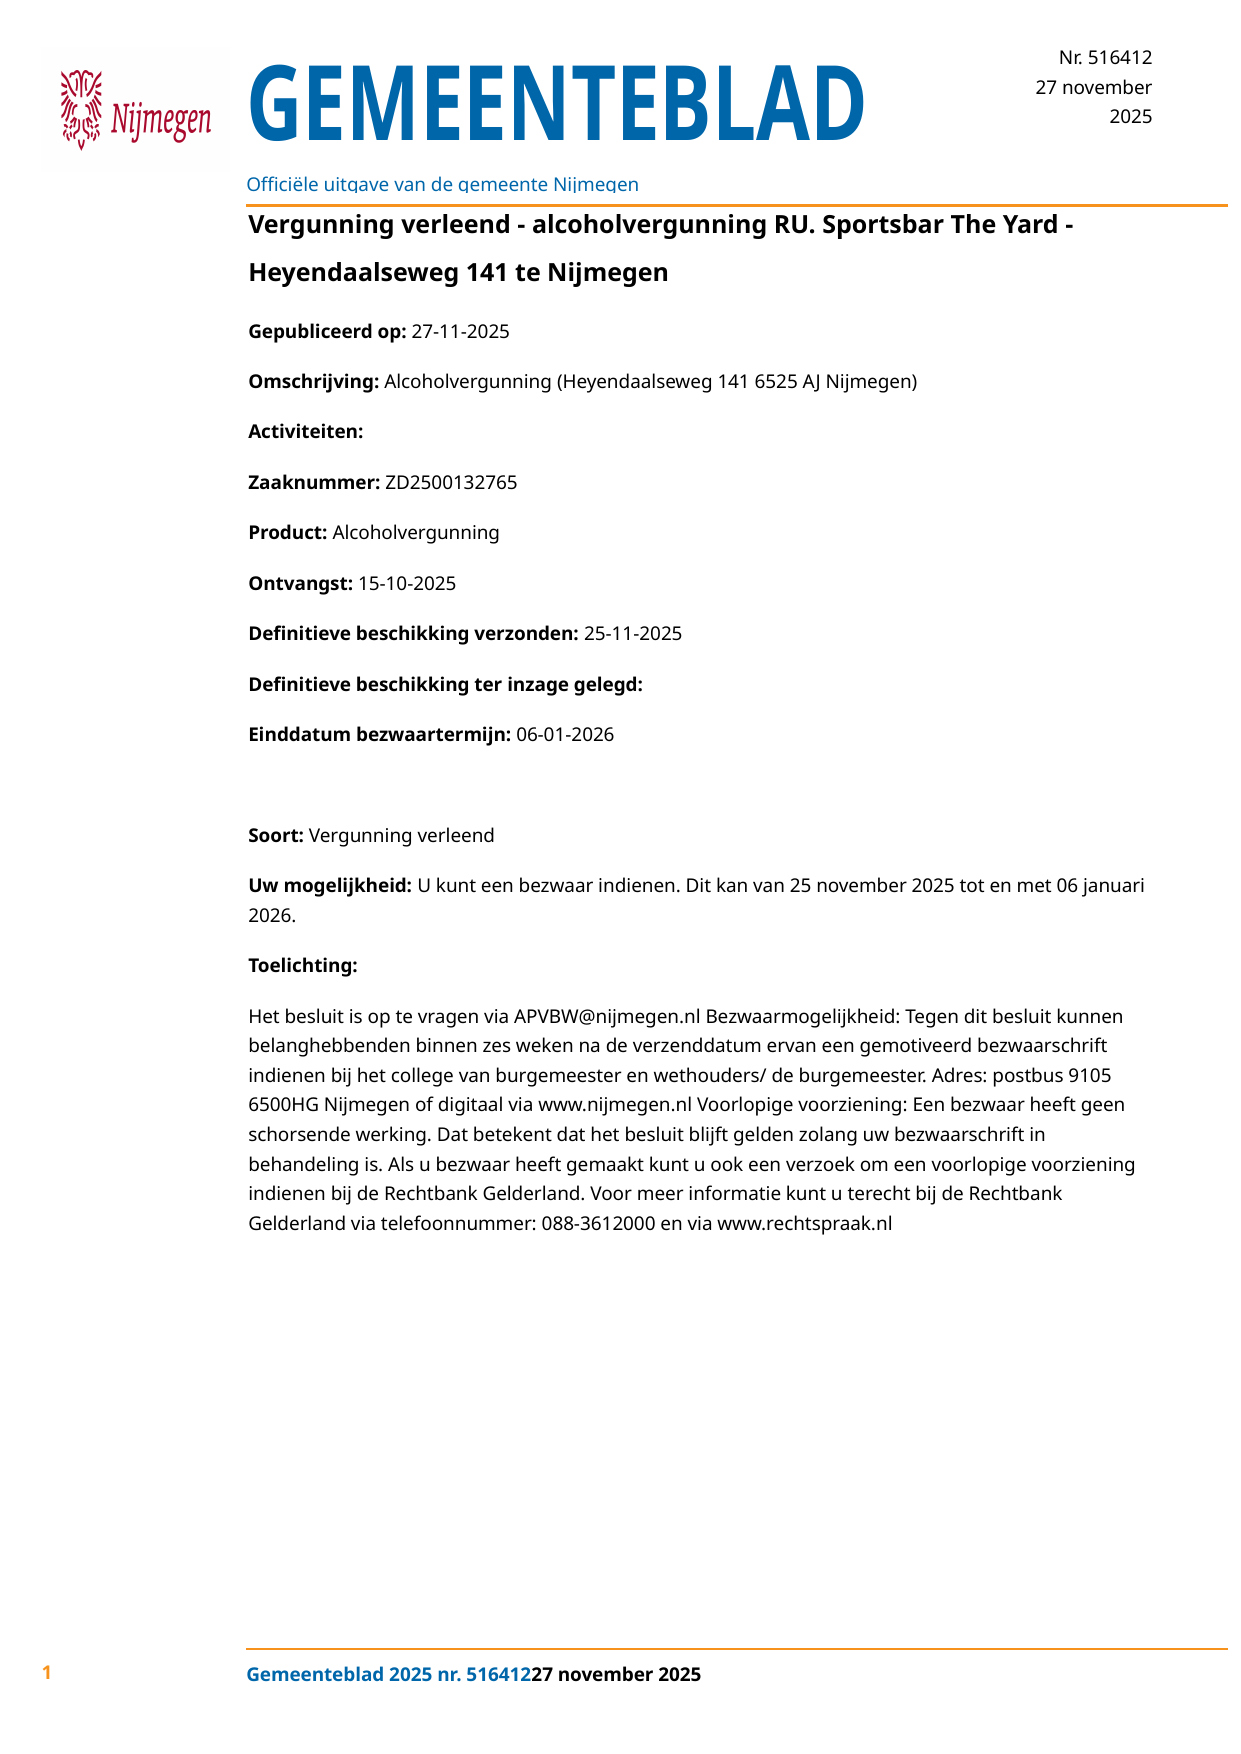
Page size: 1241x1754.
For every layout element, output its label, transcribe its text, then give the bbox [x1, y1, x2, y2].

text Toelichting: [248, 952, 1152, 978]
text Zaaknummer: ZD2500132765 [248, 469, 1152, 495]
text Definitieve beschikking verzonden: 25-11-2025 [248, 620, 1152, 646]
text Omschrijving: Alcoholvergunning (Heyendaalseweg 141 6525 AJ Nijmegen) [248, 368, 1152, 394]
text Definitieve beschikking ter inzage gelegd: [248, 671, 1152, 697]
text Product: Alcoholvergunning [248, 519, 1152, 545]
text Soort: Vergunning verleend [248, 822, 1152, 848]
text Uw mogelijkheid: U kunt een bezwaar indienen. Dit kan van 25 november 2025 tot en met 06 januari 2026. [248, 872, 1152, 928]
text Het besluit is op te vragen via APVBW@nijmegen.nl Bezwaarmogelijkheid: Tegen dit besluit kunnen belanghebbenden binnen zes weken na de verzenddatum ervan een gemotiveerd bezwaarschrift indienen bij het college van burgemeester en wethouders/ de burgemeester. Adres: postbus 9105 6500HG Nijmegen of digitaal via www.nijmegen.nl Voorlopige voorziening: Een bezwaar heeft geen schorsende werking. Dat betekent dat het besluit blijft gelden zolang uw bezwaarschrift in behandeling is. Als u bezwaar heeft gemaakt kunt u ook een verzoek om een voorlopige voorziening indienen bij de Rechtbank Gelderland. Voor meer informatie kunt u terecht bij de Rechtbank Gelderland via telefoonnummer: 088-3612000 en via www.rechtspraak.nl [248, 1003, 1152, 1236]
text Einddatum bezwaartermijn: 06-01-2026 [248, 721, 1152, 747]
text Gepubliceerd op: 27-11-2025 [248, 318, 1152, 344]
picture [41, 47, 231, 172]
text Vergunning verleend - alcoholvergunning RU. Sportsbar The Yard - Heyendaalseweg 141 te Nijmegen [248, 207, 1152, 288]
text Activiteiten: [248, 419, 1152, 444]
text Ontvangst: 15-10-2025 [248, 570, 1152, 596]
